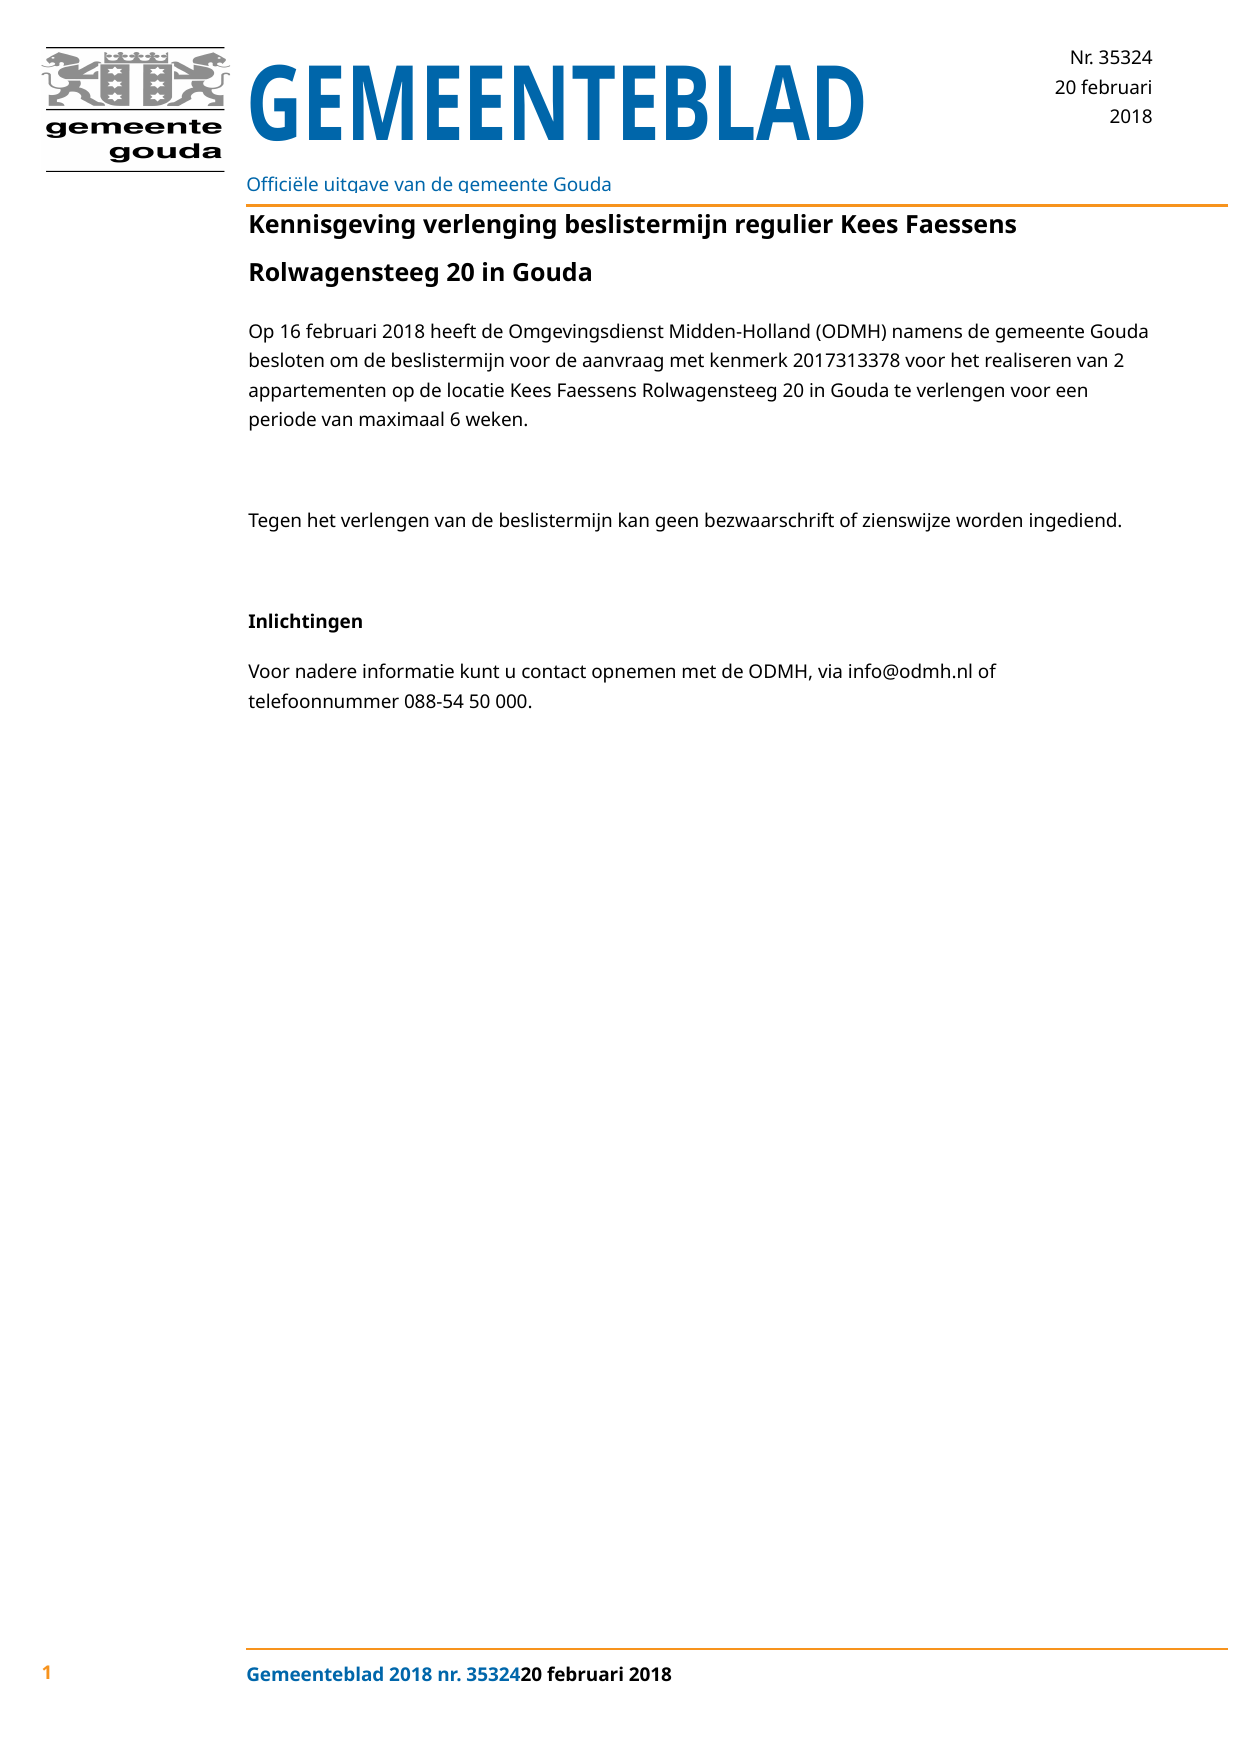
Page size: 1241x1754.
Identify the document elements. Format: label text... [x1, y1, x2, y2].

picture [41, 47, 231, 172]
text Kennisgeving verlenging beslistermijn regulier Kees Faessens Rolwagensteeg 20 in Gouda [248, 207, 1152, 288]
text Tegen het verlengen van de beslistermijn kan geen bezwaarschrift of zienswijze worden ingediend. [248, 507, 1152, 533]
text Op 16 februari 2018 heeft de Omgevingsdienst Midden-Holland (ODMH) namens de gemeente Gouda besloten om de beslistermijn voor de aanvraag met kenmerk 2017313378 voor het realiseren van 2 appartementen op de locatie Kees Faessens Rolwagensteeg 20 in Gouda te verlengen voor een periode van maximaal 6 weken. [248, 318, 1152, 432]
text Voor nadere informatie kunt u contact opnemen met de ODMH, via info@odmh.nl of telefoonnummer 088-54 50 000. [248, 659, 1152, 714]
text Inlichtingen [248, 608, 1152, 634]
